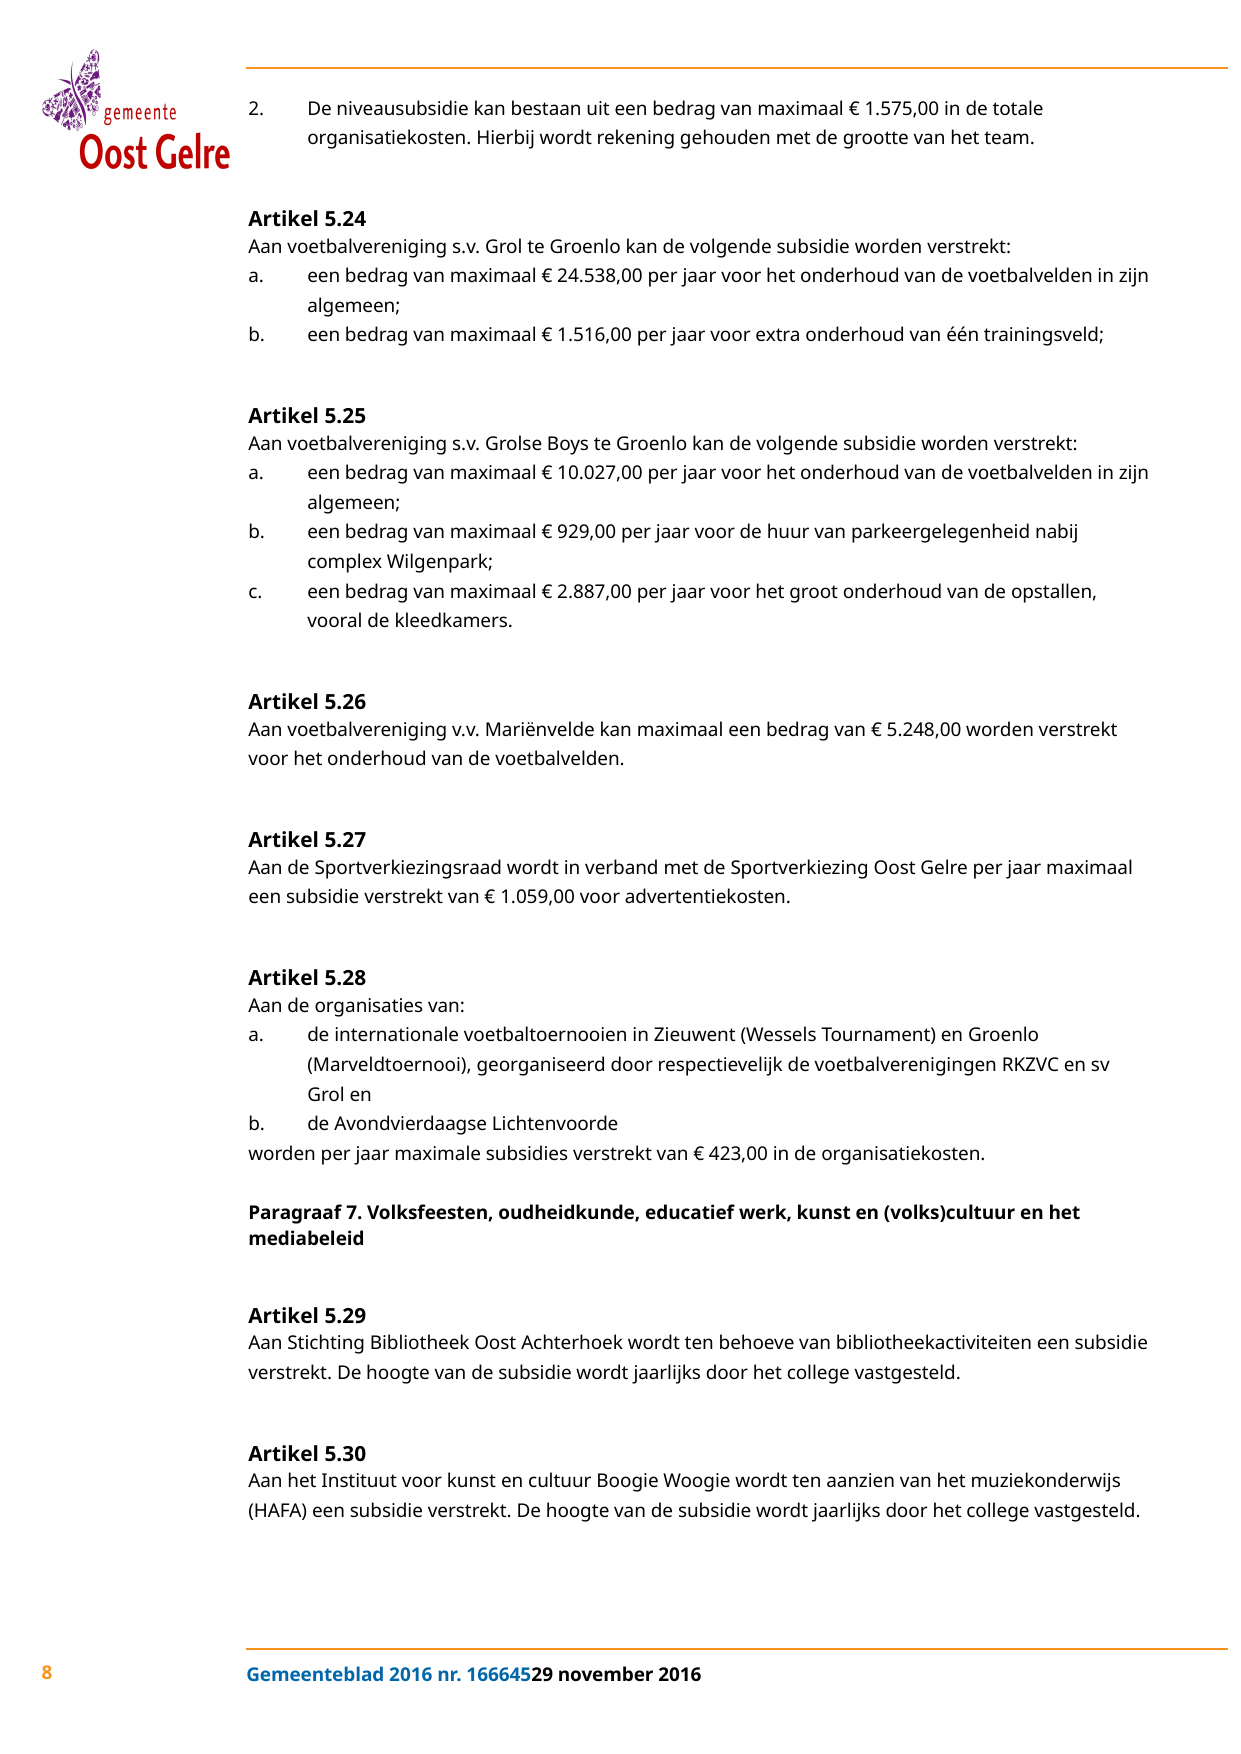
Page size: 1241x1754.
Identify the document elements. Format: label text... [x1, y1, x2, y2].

text Aan de organisaties van: [248, 992, 1152, 1018]
text Artikel 5.30 [248, 1439, 1152, 1467]
text worden per jaar maximale subsidies verstrekt van € 423,00 in de organisatiekosten. [248, 1140, 1152, 1166]
text Artikel 5.28 [248, 963, 1152, 992]
text Artikel 5.25 [248, 402, 1152, 430]
text Paragraaf 7. Volksfeesten, oudheidkunde, educatief werk, kunst en (volks)cultuur en het mediabeleid [248, 1199, 1152, 1251]
text Aan de Sportverkiezingsraad wordt in verband met de Sportverkiezing Oost Gelre per jaar maximaal een subsidie verstrekt van € 1.059,00 voor advertentiekosten. [248, 854, 1152, 909]
text Aan Stichting Bibliotheek Oost Achterhoek wordt ten behoeve van bibliotheekactiviteiten een subsidie verstrekt. De hoogte van de subsidie wordt jaarlijks door het college vastgesteld. [248, 1329, 1152, 1385]
list een bedrag van maximaal € 24.538,00 per jaar voor het onderhoud van de voetbalvelden in zijn algemeen; [248, 262, 1152, 318]
text Artikel 5.29 [248, 1301, 1152, 1329]
text Aan voetbalvereniging s.v. Grol te Groenlo kan de volgende subsidie worden verstrekt: [248, 233, 1152, 258]
list een bedrag van maximaal € 929,00 per jaar voor de huur van parkeergelegenheid nabij complex Wilgenpark; [248, 519, 1152, 574]
text Aan voetbalvereniging v.v. Mariënvelde kan maximaal een bedrag van € 5.248,00 worden verstrekt voor het onderhoud van de voetbalvelden. [248, 716, 1152, 771]
list De niveausubsidie kan bestaan uit een bedrag van maximaal € 1.575,00 in de totale organisatiekosten. Hierbij wordt rekening gehouden met de grootte van het team. [248, 95, 1152, 150]
list een bedrag van maximaal € 10.027,00 per jaar voor het onderhoud van de voetbalvelden in zijn algemeen; [248, 459, 1152, 515]
list de Avondvierdaagse Lichtenvoorde [248, 1110, 1152, 1136]
list een bedrag van maximaal € 1.516,00 per jaar voor extra onderhoud van één trainingsveld; [248, 322, 1152, 347]
list de internationale voetbaltoernooien in Zieuwent (Wessels Tournament) en Groenlo (Marveldtoernooi), georganiseerd door respectievelijk de voetbalverenigingen RKZVC en sv Grol en [248, 1022, 1152, 1106]
picture [41, 47, 231, 172]
text Aan voetbalvereniging s.v. Grolse Boys te Groenlo kan de volgende subsidie worden verstrekt: [248, 430, 1152, 456]
text Artikel 5.26 [248, 687, 1152, 716]
text Artikel 5.24 [248, 204, 1152, 233]
list een bedrag van maximaal € 2.887,00 per jaar voor het groot onderhoud van de opstallen, vooral de kleedkamers. [248, 578, 1152, 633]
text Aan het Instituut voor kunst en cultuur Boogie Woogie wordt ten aanzien van het muziekonderwijs (HAFA) een subsidie verstrekt. De hoogte van de subsidie wordt jaarlijks door het college vastgesteld. [248, 1467, 1152, 1523]
text Artikel 5.27 [248, 826, 1152, 854]
